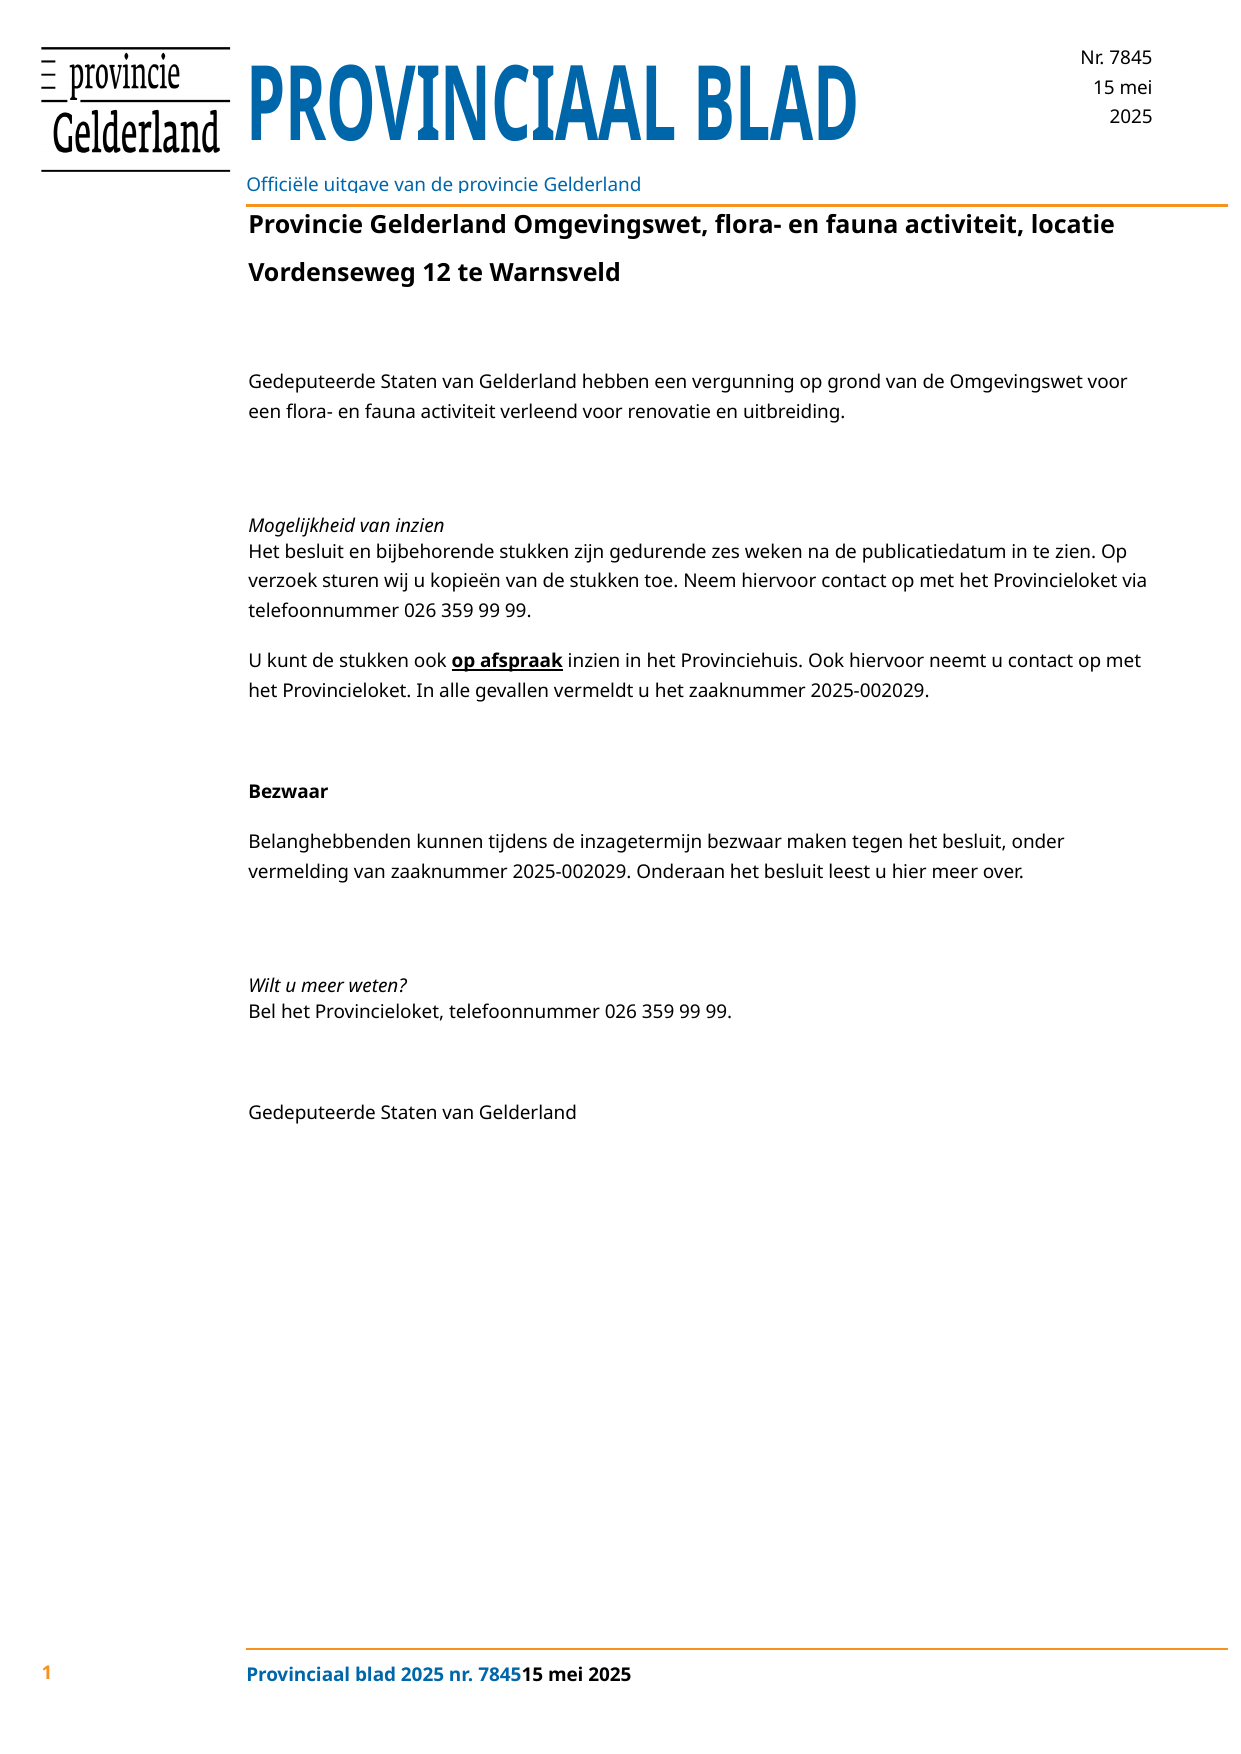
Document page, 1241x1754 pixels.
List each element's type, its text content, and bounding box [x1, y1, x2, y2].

picture [41, 47, 231, 172]
text Het besluit en bijbehorende stukken zijn gedurende zes weken na de publicatiedatum in te zien. Op verzoek sturen wij u kopieën van de stukken toe. Neem hiervoor contact op met het Provincieloket via telefoonnummer 026 359 99 99. [248, 538, 1152, 623]
text Wilt u meer weten? [248, 972, 1152, 998]
text Bezwaar [248, 778, 1152, 804]
text Gedeputeerde Staten van Gelderland [248, 1099, 1152, 1125]
text U kunt de stukken ook op afspraak inzien in het Provinciehuis. Ook hiervoor neemt u contact op met het Provincieloket. In alle gevallen vermeldt u het zaaknummer 2025-002029. [248, 648, 1152, 703]
text Gedeputeerde Staten van Gelderland hebben een vergunning op grond van de Omgevingswet voor een flora- en fauna activiteit verleend voor renovatie en uitbreiding. [248, 368, 1152, 424]
text Provincie Gelderland Omgevingswet, flora- en fauna activiteit, locatie Vordenseweg 12 te Warnsveld [248, 207, 1152, 288]
text Mogelijkheid van inzien [248, 512, 1152, 538]
text Belanghebbenden kunnen tijdens de inzagetermijn bezwaar maken tegen het besluit, onder vermelding van zaaknummer 2025-002029. Onderaan het besluit leest u hier meer over. [248, 828, 1152, 884]
text Bel het Provincieloket, telefoonnummer 026 359 99 99. [248, 998, 1152, 1024]
